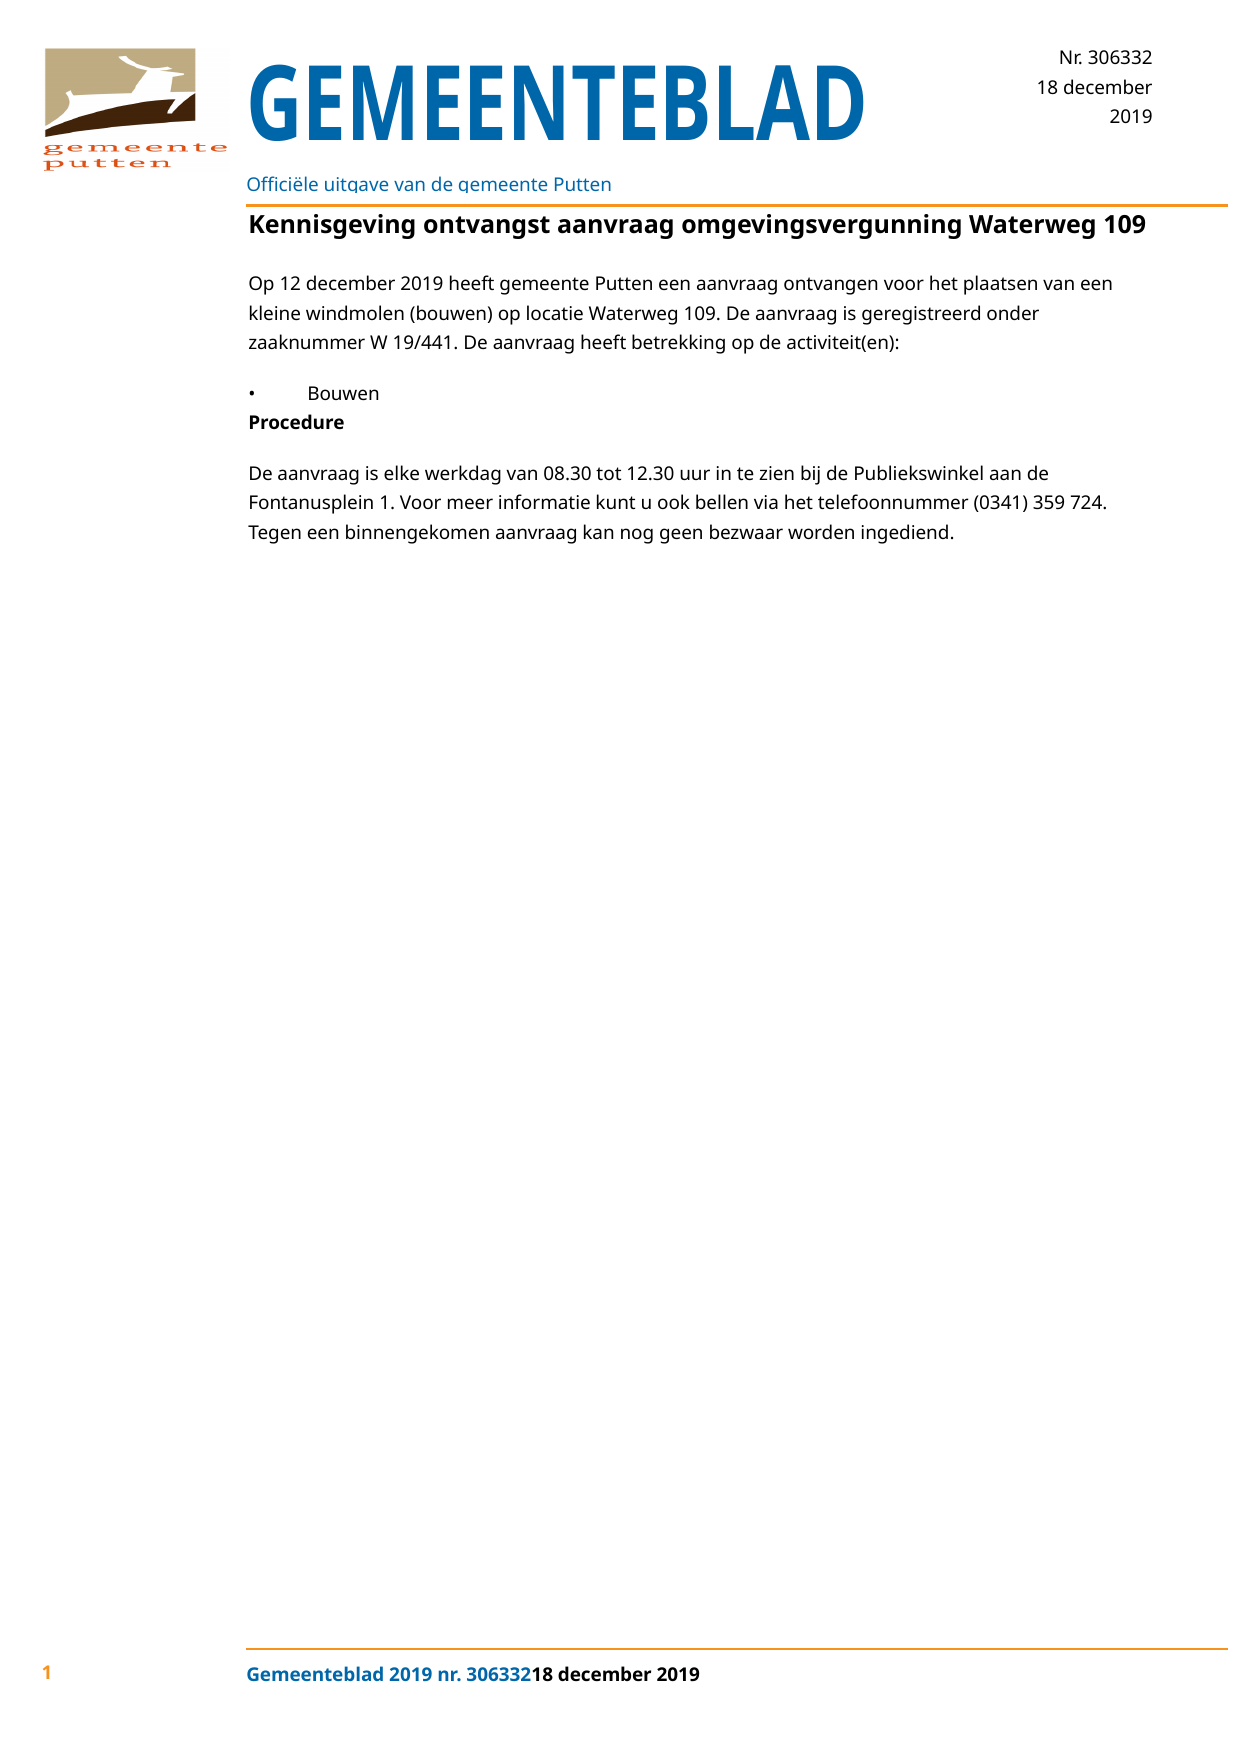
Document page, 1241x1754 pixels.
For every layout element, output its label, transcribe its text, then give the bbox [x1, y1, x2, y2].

text Procedure [248, 409, 1152, 435]
picture [41, 47, 231, 172]
text Kennisgeving ontvangst aanvraag omgevingsvergunning Waterweg 109 [248, 207, 1152, 241]
list Bouwen [248, 380, 1152, 406]
text De aanvraag is elke werkdag van 08.30 tot 12.30 uur in te zien bij de Publiekswinkel aan de Fontanusplein 1. Voor meer informatie kunt u ook bellen via het telefoonnummer (0341) 359 724. Tegen een binnengekomen aanvraag kan nog geen bezwaar worden ingediend. [248, 460, 1152, 545]
text Op 12 december 2019 heeft gemeente Putten een aanvraag ontvangen voor het plaatsen van een kleine windmolen (bouwen) op locatie Waterweg 109. De aanvraag is geregistreerd onder zaaknummer W 19/441. De aanvraag heeft betrekking op de activiteit(en): [248, 270, 1152, 355]
